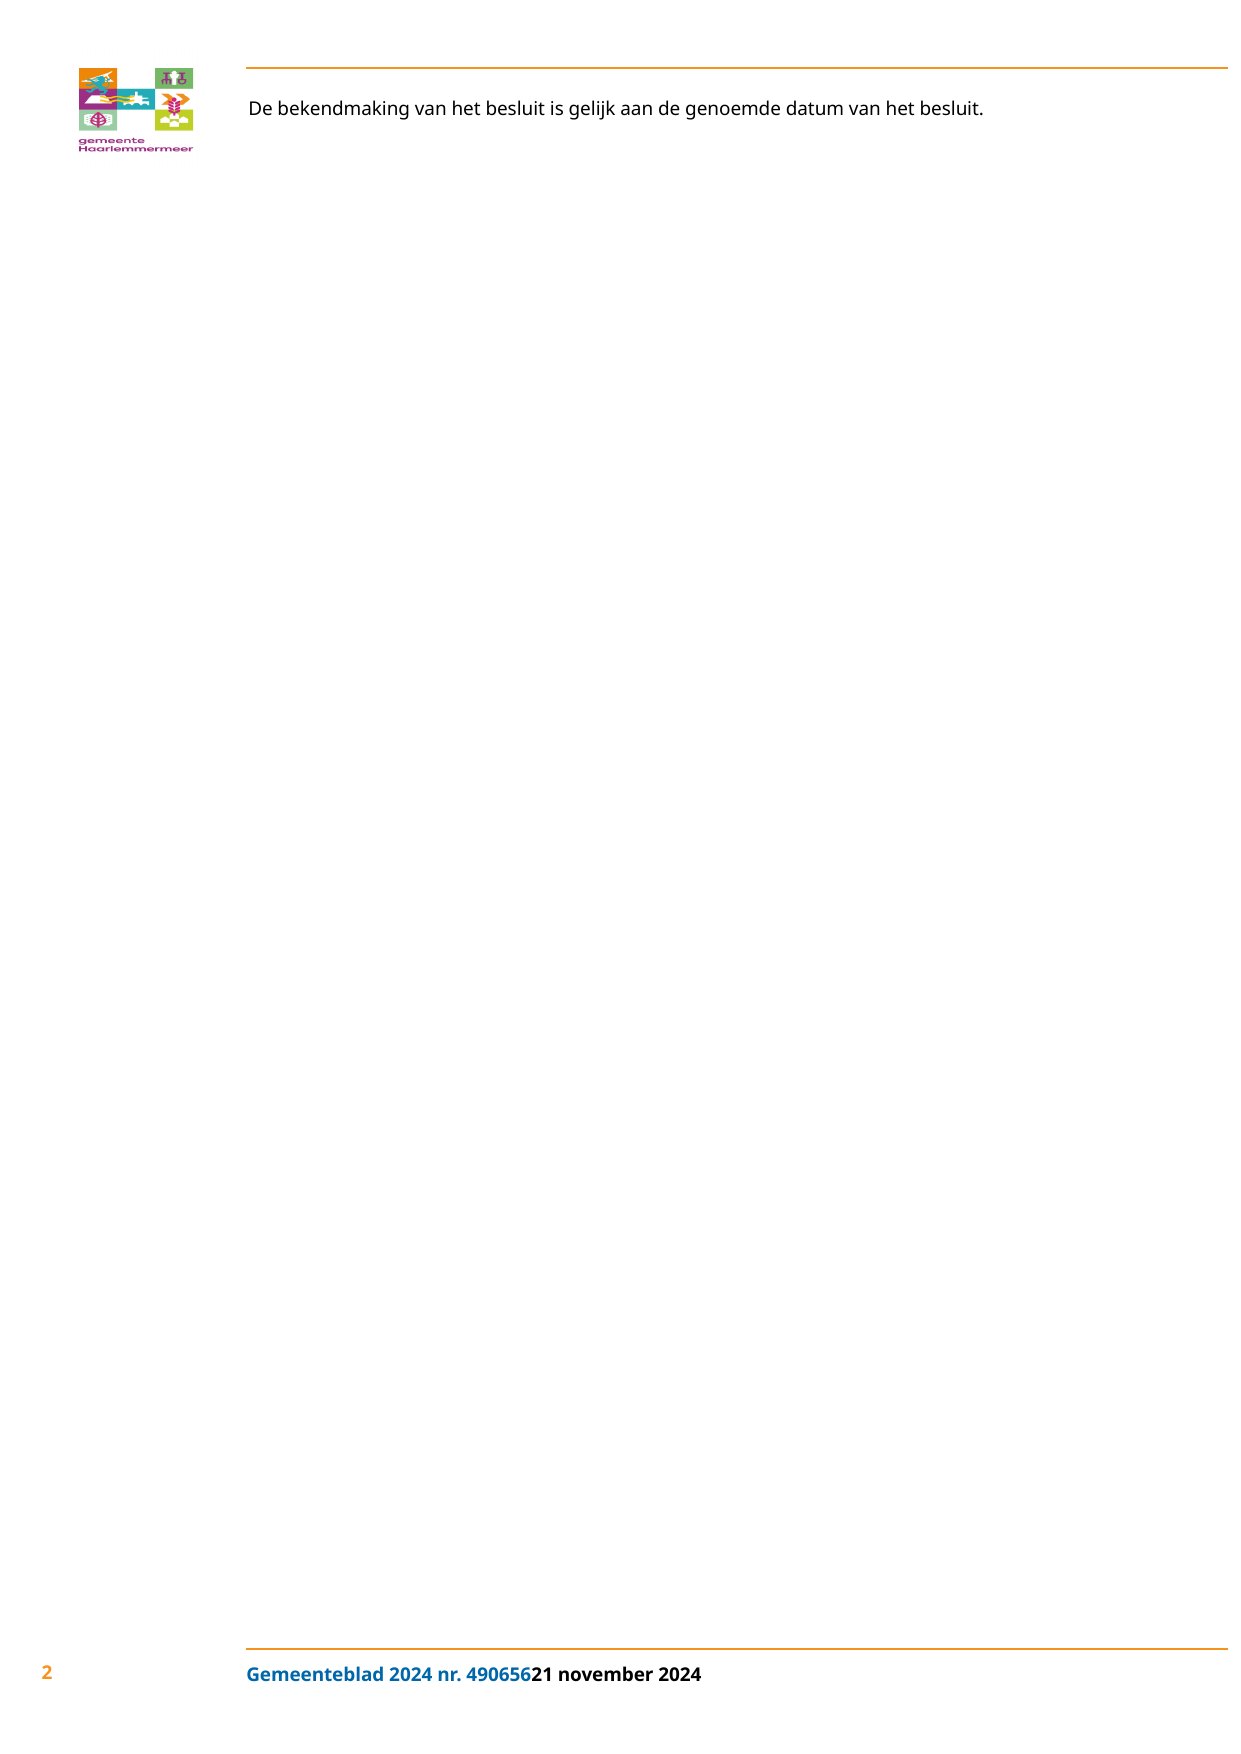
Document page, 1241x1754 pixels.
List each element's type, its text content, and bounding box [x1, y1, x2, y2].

text De bekendmaking van het besluit is gelijk aan de genoemde datum van het besluit. [248, 95, 1152, 121]
picture [41, 47, 231, 172]
